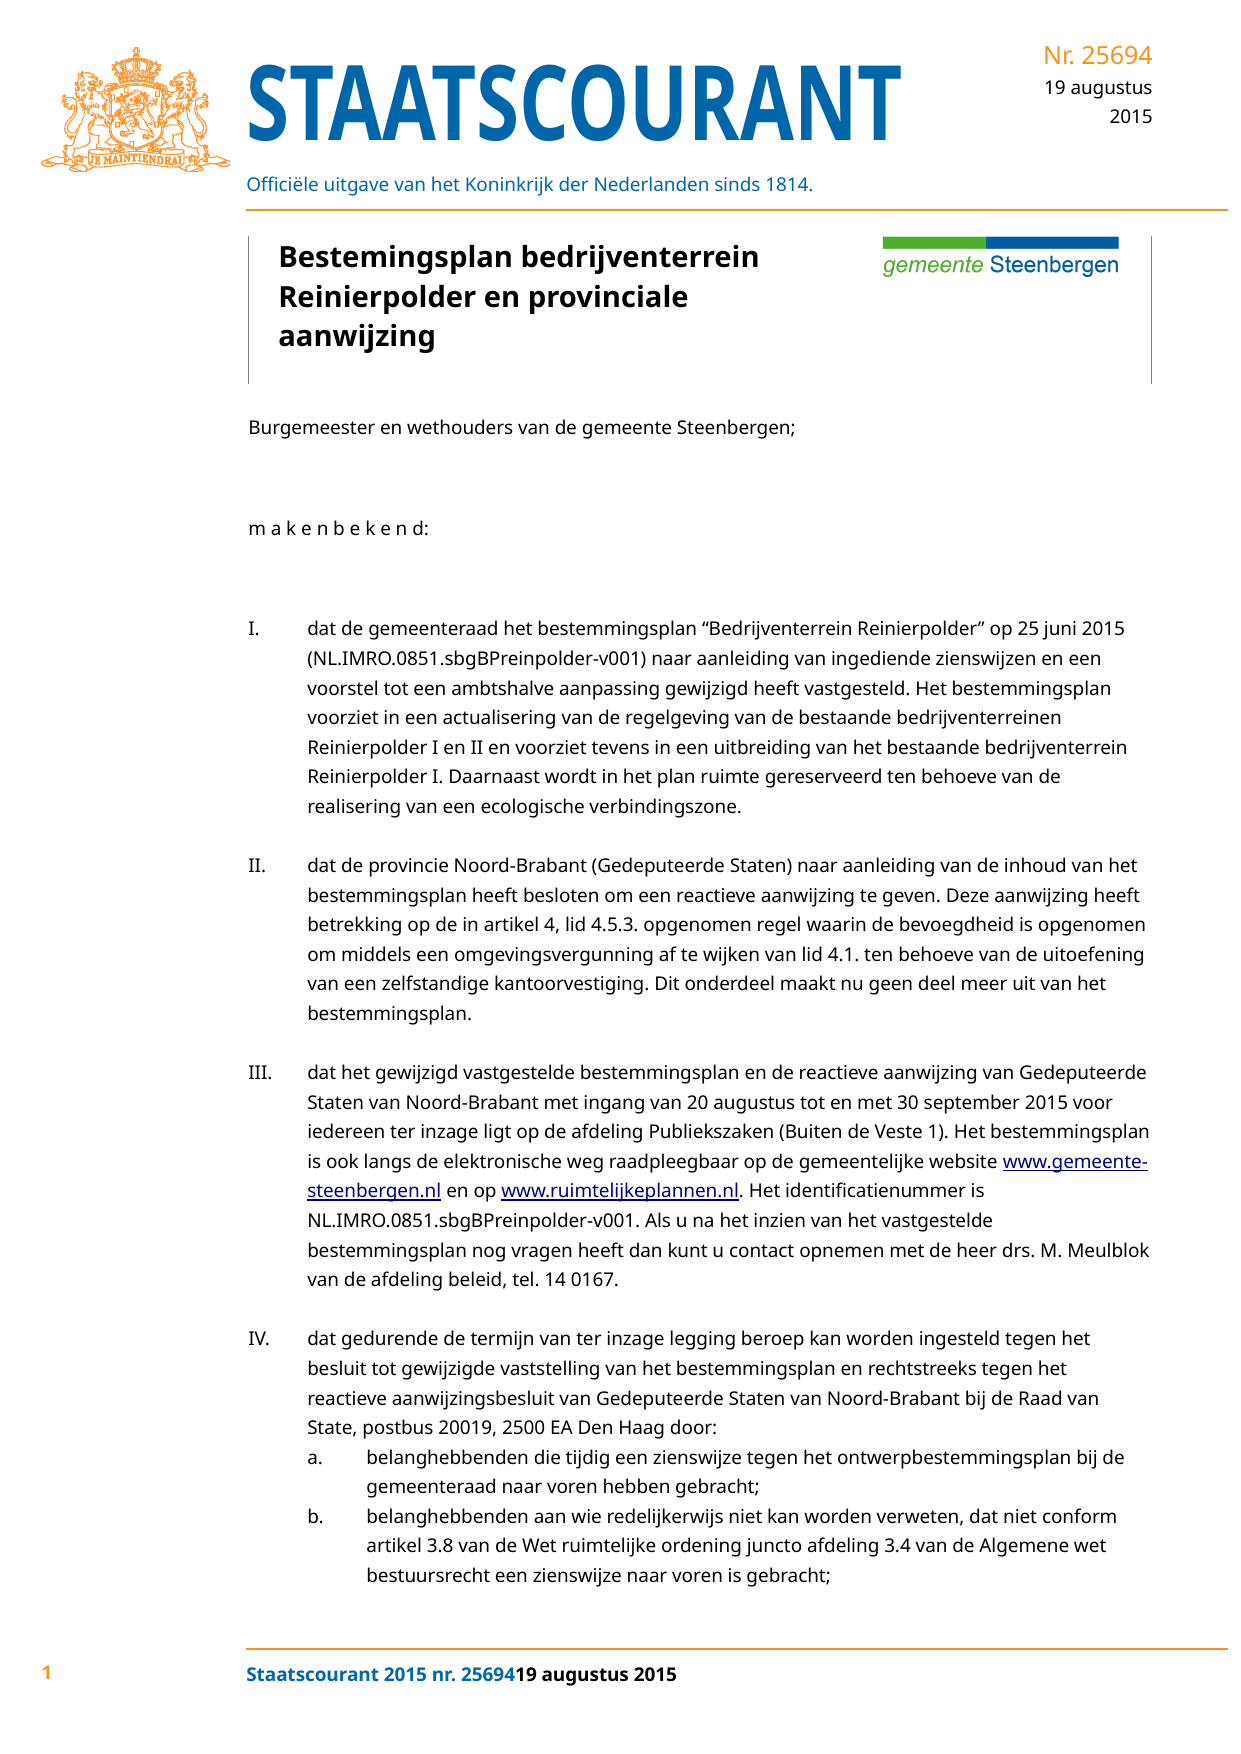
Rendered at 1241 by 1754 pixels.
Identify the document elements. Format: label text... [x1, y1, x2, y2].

table_header Bestemingsplan bedrijventerrein Reinierpolder en provinciale aanwijzing [249, 236, 850, 384]
table_header [850, 236, 1151, 384]
list belanghebbenden die tijdig een zienswijze tegen het ontwerpbestemmingsplan bij de gemeenteraad naar voren hebben gebracht; [307, 1444, 1152, 1499]
list dat de gemeenteraad het bestemmingsplan “Bedrijventerrein Reinierpolder” op 25 juni 2015 (NL.IMRO.0851.sbgBPreinpolder-v001) naar aanleiding van ingediende zienswijzen en een voorstel tot een ambtshalve aanpassing gewijzigd heeft vastgesteld. Het bestemmingsplan voorziet in een actualisering van de regelgeving van de bestaande bedrijventerreinen Reinierpolder I en II en voorziet tevens in een uitbreiding van het bestaande bedrijventerrein Reinierpolder I. Daarnaast wordt in het plan ruimte gereserveerd ten behoeve van de realisering van een ecologische verbindingszone. [248, 616, 1152, 819]
list dat gedurende de termijn van ter inzage legging beroep kan worden ingesteld tegen het besluit tot gewijzigde vaststelling van het bestemmingsplan en rechtstreeks tegen het reactieve aanwijzingsbesluit van Gedeputeerde Staten van Noord-Brabant bij de Raad van State, postbus 20019, 2500 EA Den Haag door: [248, 1326, 1152, 1440]
text Burgemeester en wethouders van de gemeente Steenbergen; [248, 414, 1152, 440]
picture [41, 47, 231, 172]
text m a k e n b e k e n d: [248, 515, 1152, 541]
list dat het gewijzigd vastgestelde bestemmingsplan en de reactieve aanwijzing van Gedeputeerde Staten van Noord-Brabant met ingang van 20 augustus tot en met 30 september 2015 voor iedereen ter inzage ligt op de afdeling Publiekszaken (Buiten de Veste 1). Het bestemmingsplan is ook langs de elektronische weg raadpleegbaar op de gemeentelijke website www.gemeente-steenbergen.nl en op www.ruimtelijkeplannen.nl. Het identificatienummer is NL.IMRO.0851.sbgBPreinpolder-v001. Als u na het inzien van het vastgestelde bestemmingsplan nog vragen heeft dan kunt u contact opnemen met de heer drs. M. Meulblok van de afdeling beleid, tel. 14 0167. [248, 1059, 1152, 1292]
list dat de provincie Noord-Brabant (Gedeputeerde Staten) naar aanleiding van de inhoud van het bestemmingsplan heeft besloten om een reactieve aanwijzing te geven. Deze aanwijzing heeft betrekking op de in artikel 4, lid 4.5.3. opgenomen regel waarin de bevoegdheid is opgenomen om middels een omgevingsvergunning af te wijken van lid 4.1. ten behoeve van de uitoefening van een zelfstandige kantoorvestiging. Dit onderdeel maakt nu geen deel meer uit van het bestemmingsplan. [248, 852, 1152, 1026]
list belanghebbenden aan wie redelijkerwijs niet kan worden verweten, dat niet conform artikel 3.8 van de Wet ruimtelijke ordening juncto afdeling 3.4 van de Algemene wet bestuursrecht een zienswijze naar voren is gebracht; [307, 1503, 1152, 1588]
picture [882, 236, 1119, 278]
